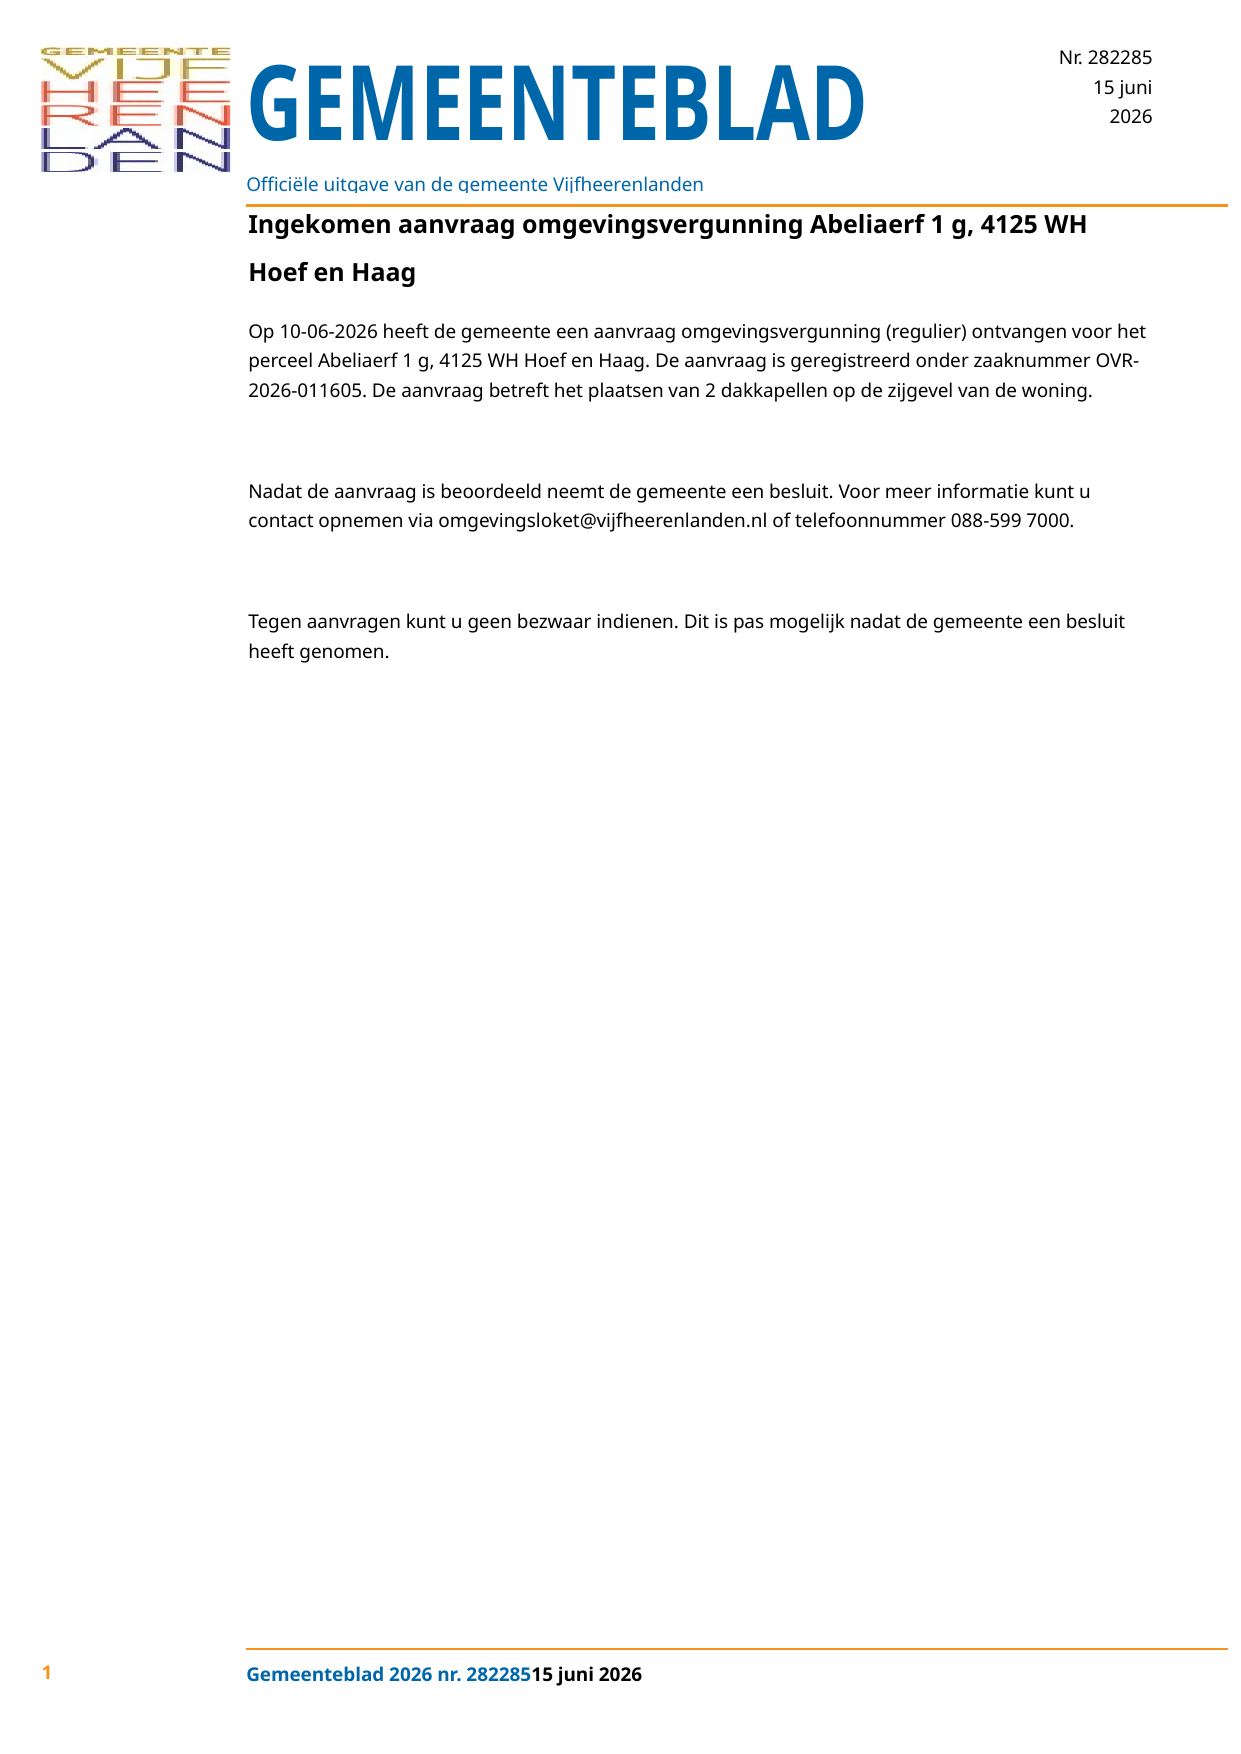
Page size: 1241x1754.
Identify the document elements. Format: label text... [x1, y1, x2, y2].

text Tegen aanvragen kunt u geen bezwaar indienen. Dit is pas mogelijk nadat de gemeente een besluit heeft genomen. [248, 608, 1152, 664]
text Op 10-06-2026 heeft de gemeente een aanvraag omgevingsvergunning (regulier) ontvangen voor het perceel Abeliaerf 1 g, 4125 WH Hoef en Haag. De aanvraag is geregistreerd onder zaaknummer OVR-2026-011605. De aanvraag betreft het plaatsen van 2 dakkapellen op de zijgevel van de woning. [248, 318, 1152, 403]
picture [41, 47, 231, 172]
text Nadat de aanvraag is beoordeeld neemt de gemeente een besluit. Voor meer informatie kunt u contact opnemen via omgevingsloket@vijfheerenlanden.nl of telefoonnummer 088-599 7000. [248, 478, 1152, 533]
text Ingekomen aanvraag omgevingsvergunning Abeliaerf 1 g, 4125 WH Hoef en Haag [248, 207, 1152, 288]
